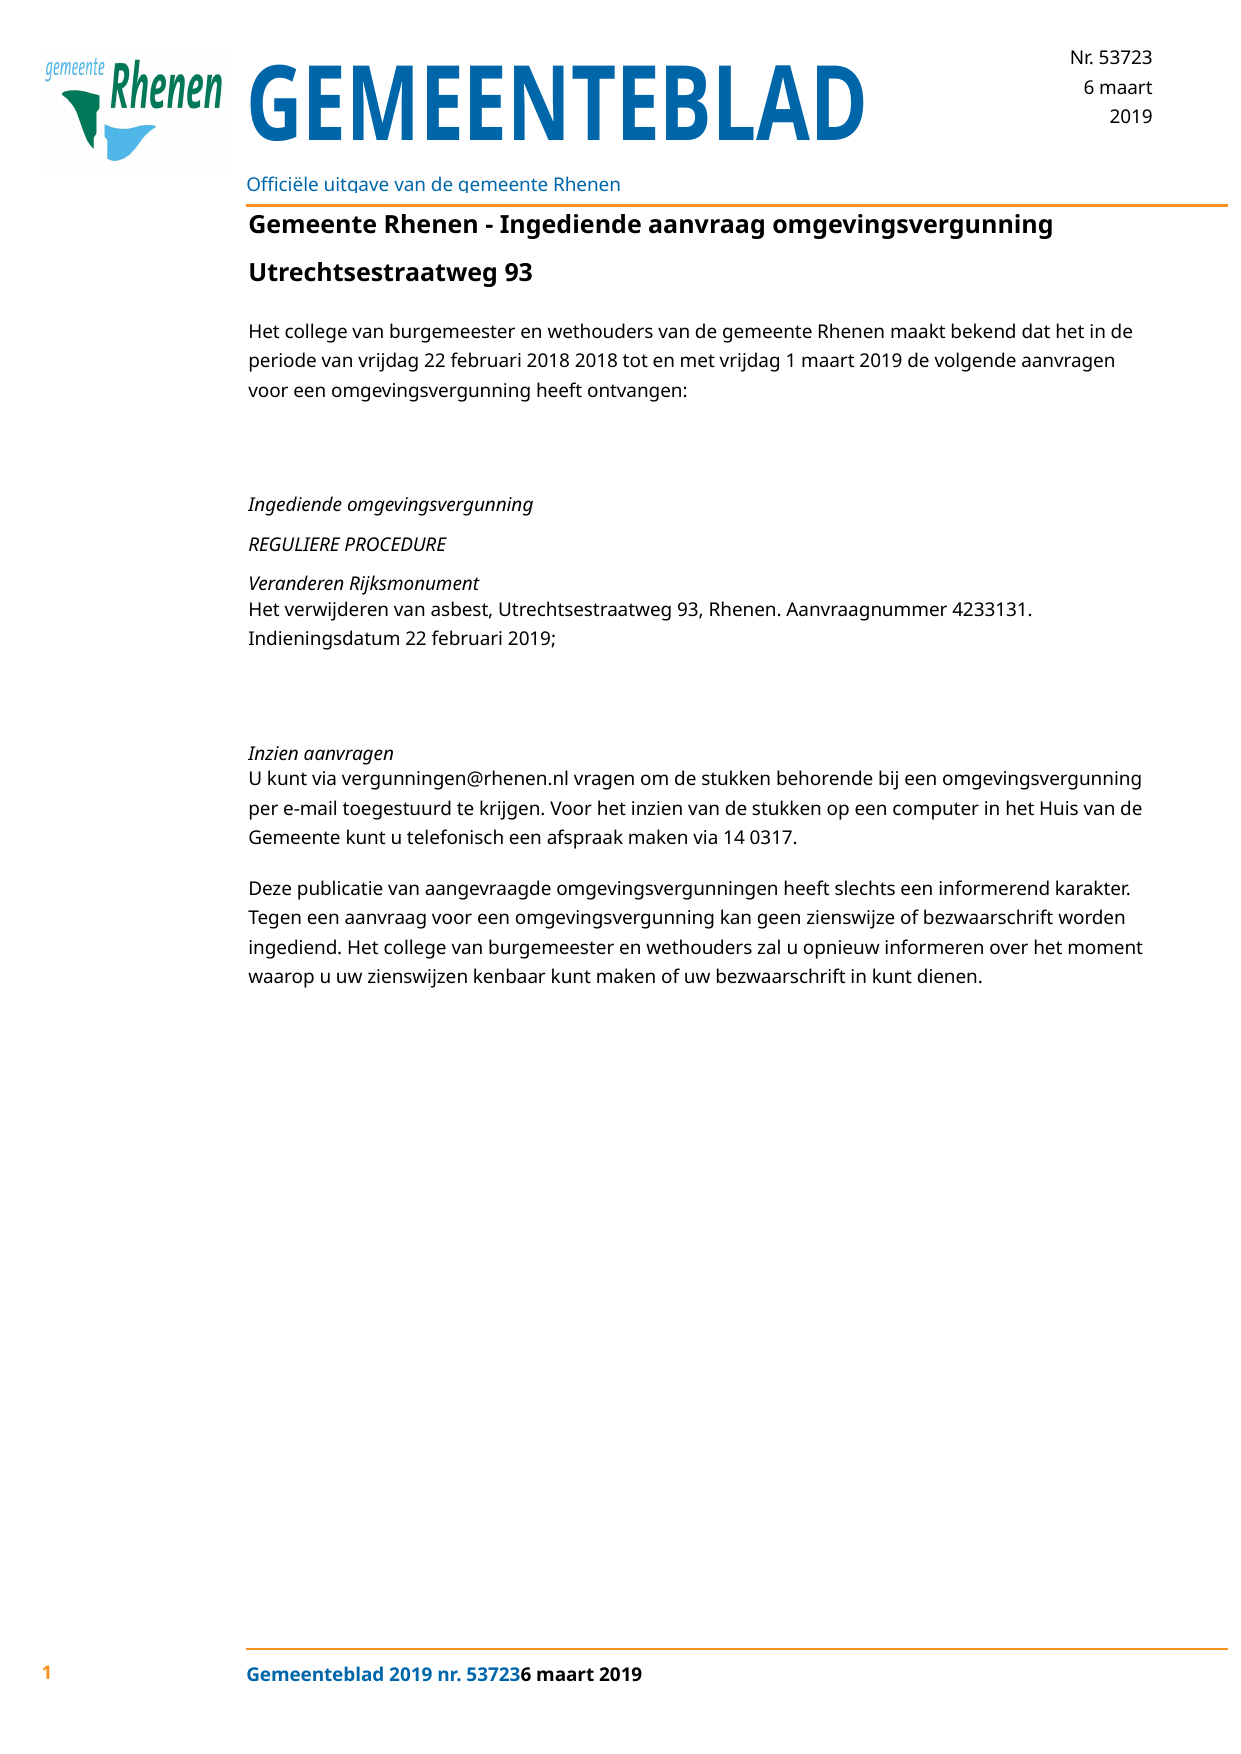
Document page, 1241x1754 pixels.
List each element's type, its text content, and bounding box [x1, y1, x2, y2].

text REGULIERE PROCEDURE [248, 531, 1152, 556]
picture [41, 47, 231, 172]
text Gemeente Rhenen - Ingediende aanvraag omgevingsvergunning Utrechtsestraatweg 93 [248, 207, 1152, 288]
text Het verwijderen van asbest, Utrechtsestraatweg 93, Rhenen. Aanvraagnummer 4233131. Indieningsdatum 22 februari 2019; [248, 596, 1152, 651]
text Het college van burgemeester en wethouders van de gemeente Rhenen maakt bekend dat het in de periode van vrijdag 22 februari 2018 2018 tot en met vrijdag 1 maart 2019 de volgende aanvragen voor een omgevingsvergunning heeft ontvangen: [248, 318, 1152, 403]
text Ingediende omgevingsvergunning [248, 491, 1152, 517]
text U kunt via vergunningen@rhenen.nl vragen om de stukken behorende bij een omgevingsvergunning per e-mail toegestuurd te krijgen. Voor het inzien van de stukken op een computer in het Huis van de Gemeente kunt u telefonisch een afspraak maken via 14 0317. [248, 765, 1152, 850]
text Veranderen Rijksmonument [248, 570, 1152, 596]
text Deze publicatie van aangevraagde omgevingsvergunningen heeft slechts een informerend karakter. Tegen een aanvraag voor een omgevingsvergunning kan geen zienswijze of bezwaarschrift worden ingediend. Het college van burgemeester en wethouders zal u opnieuw informeren over het moment waarop u uw zienswijzen kenbaar kunt maken of uw bezwaarschrift in kunt dienen. [248, 875, 1152, 989]
text Inzien aanvragen [248, 740, 1152, 765]
